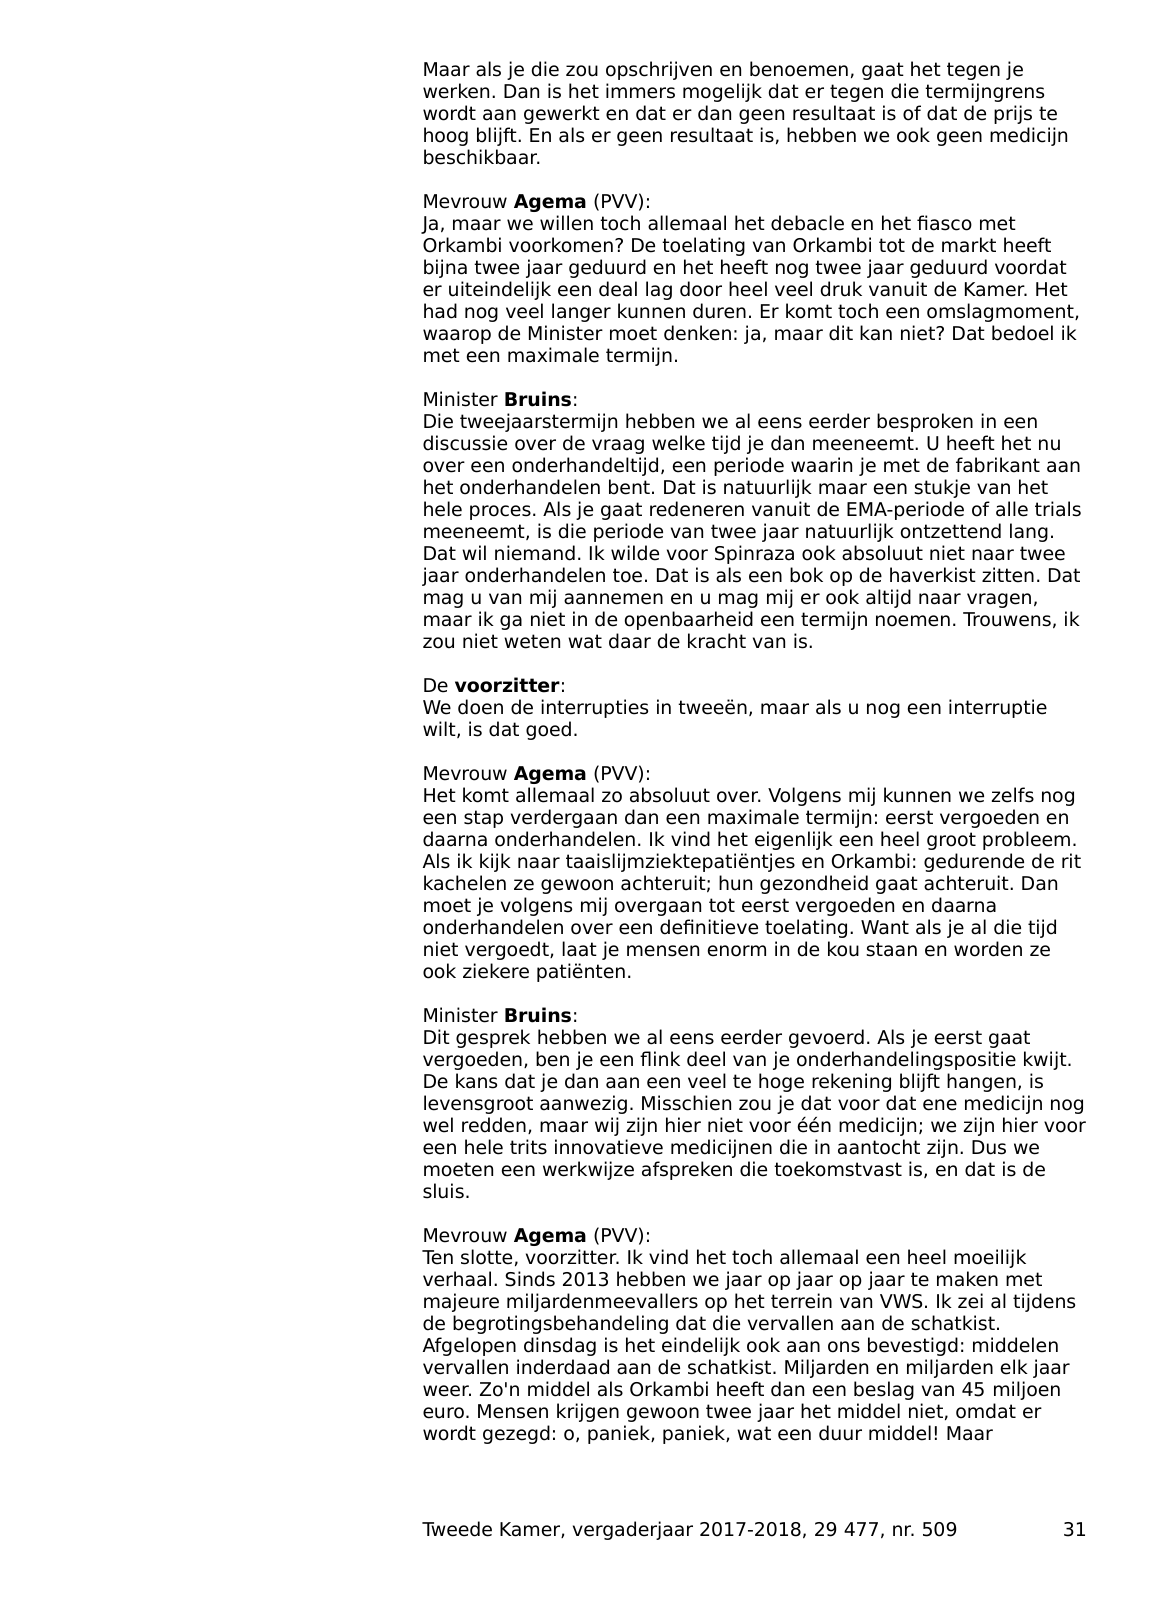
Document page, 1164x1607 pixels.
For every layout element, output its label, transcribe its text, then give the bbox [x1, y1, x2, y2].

text Mevrouw Agema (PVV): [422, 191, 1087, 213]
text Dit gesprek hebben we al eens eerder gevoerd. Als je eerst gaat vergoeden, ben je een flink deel van je onderhandelingspositie kwijt. De kans dat je dan aan een veel te hoge rekening blijft hangen, is levensgroot aanwezig. Misschien zou je dat voor dat ene medicijn nog wel redden, maar wij zijn hier niet voor één medicijn; we zijn hier voor een hele trits innovatieve medicijnen die in aantocht zijn. Dus we moeten een werkwijze afspreken die toekomstvast is, en dat is de sluis. [422, 1027, 1087, 1203]
text Ja, maar we willen toch allemaal het debacle en het fiasco met Orkambi voorkomen? De toelating van Orkambi tot de markt heeft bijna twee jaar geduurd en het heeft nog twee jaar geduurd voordat er uiteindelijk een deal lag door heel veel druk vanuit de Kamer. Het had nog veel langer kunnen duren. Er komt toch een omslagmoment, waarop de Minister moet denken: ja, maar dit kan niet? Dat bedoel ik met een maximale termijn. [422, 213, 1087, 367]
text Minister Bruins: [422, 1005, 1087, 1027]
text De voorzitter: [422, 675, 1087, 697]
text Die tweejaarstermijn hebben we al eens eerder besproken in een discussie over de vraag welke tijd je dan meeneemt. U heeft het nu over een onderhandeltijd, een periode waarin je met de fabrikant aan het onderhandelen bent. Dat is natuurlijk maar een stukje van het hele proces. Als je gaat redeneren vanuit de EMA-periode of alle trials meeneemt, is die periode van twee jaar natuurlijk ontzettend lang. Dat wil niemand. Ik wilde voor Spinraza ook absoluut niet naar twee jaar onderhandelen toe. Dat is als een bok op de haverkist zitten. Dat mag u van mij aannemen en u mag mij er ook altijd naar vragen, maar ik ga niet in de openbaarheid een termijn noemen. Trouwens, ik zou niet weten wat daar de kracht van is. [422, 411, 1087, 653]
text Maar als je die zou opschrijven en benoemen, gaat het tegen je werken. Dan is het immers mogelijk dat er tegen die termijngrens wordt aan gewerkt en dat er dan geen resultaat is of dat de prijs te hoog blijft. En als er geen resultaat is, hebben we ook geen medicijn beschikbaar. [422, 59, 1087, 169]
text Mevrouw Agema (PVV): [422, 1225, 1087, 1247]
text Het komt allemaal zo absoluut over. Volgens mij kunnen we zelfs nog een stap verdergaan dan een maximale termijn: eerst vergoeden en daarna onderhandelen. Ik vind het eigenlijk een heel groot probleem. Als ik kijk naar taaislijmziektepatiëntjes en Orkambi: gedurende de rit kachelen ze gewoon achteruit; hun gezondheid gaat achteruit. Dan moet je volgens mij overgaan tot eerst vergoeden en daarna onderhandelen over een definitieve toelating. Want als je al die tijd niet vergoedt, laat je mensen enorm in de kou staan en worden ze ook ziekere patiënten. [422, 785, 1087, 983]
text Mevrouw Agema (PVV): [422, 763, 1087, 785]
text Ten slotte, voorzitter. Ik vind het toch allemaal een heel moeilijk verhaal. Sinds 2013 hebben we jaar op jaar op jaar te maken met majeure miljardenmeevallers op het terrein van VWS. Ik zei al tijdens de begrotingsbehandeling dat die vervallen aan de schatkist. Afgelopen dinsdag is het eindelijk ook aan ons bevestigd: middelen vervallen inderdaad aan de schatkist. Miljarden en miljarden elk jaar weer. Zo'n middel als Orkambi heeft dan een beslag van 45 miljoen euro. Mensen krijgen gewoon twee jaar het middel niet, omdat er wordt gezegd: o, paniek, paniek, wat een duur middel! Maar [422, 1247, 1087, 1445]
text Minister Bruins: [422, 389, 1087, 411]
text We doen de interrupties in tweeën, maar als u nog een interruptie wilt, is dat goed. [422, 697, 1087, 741]
